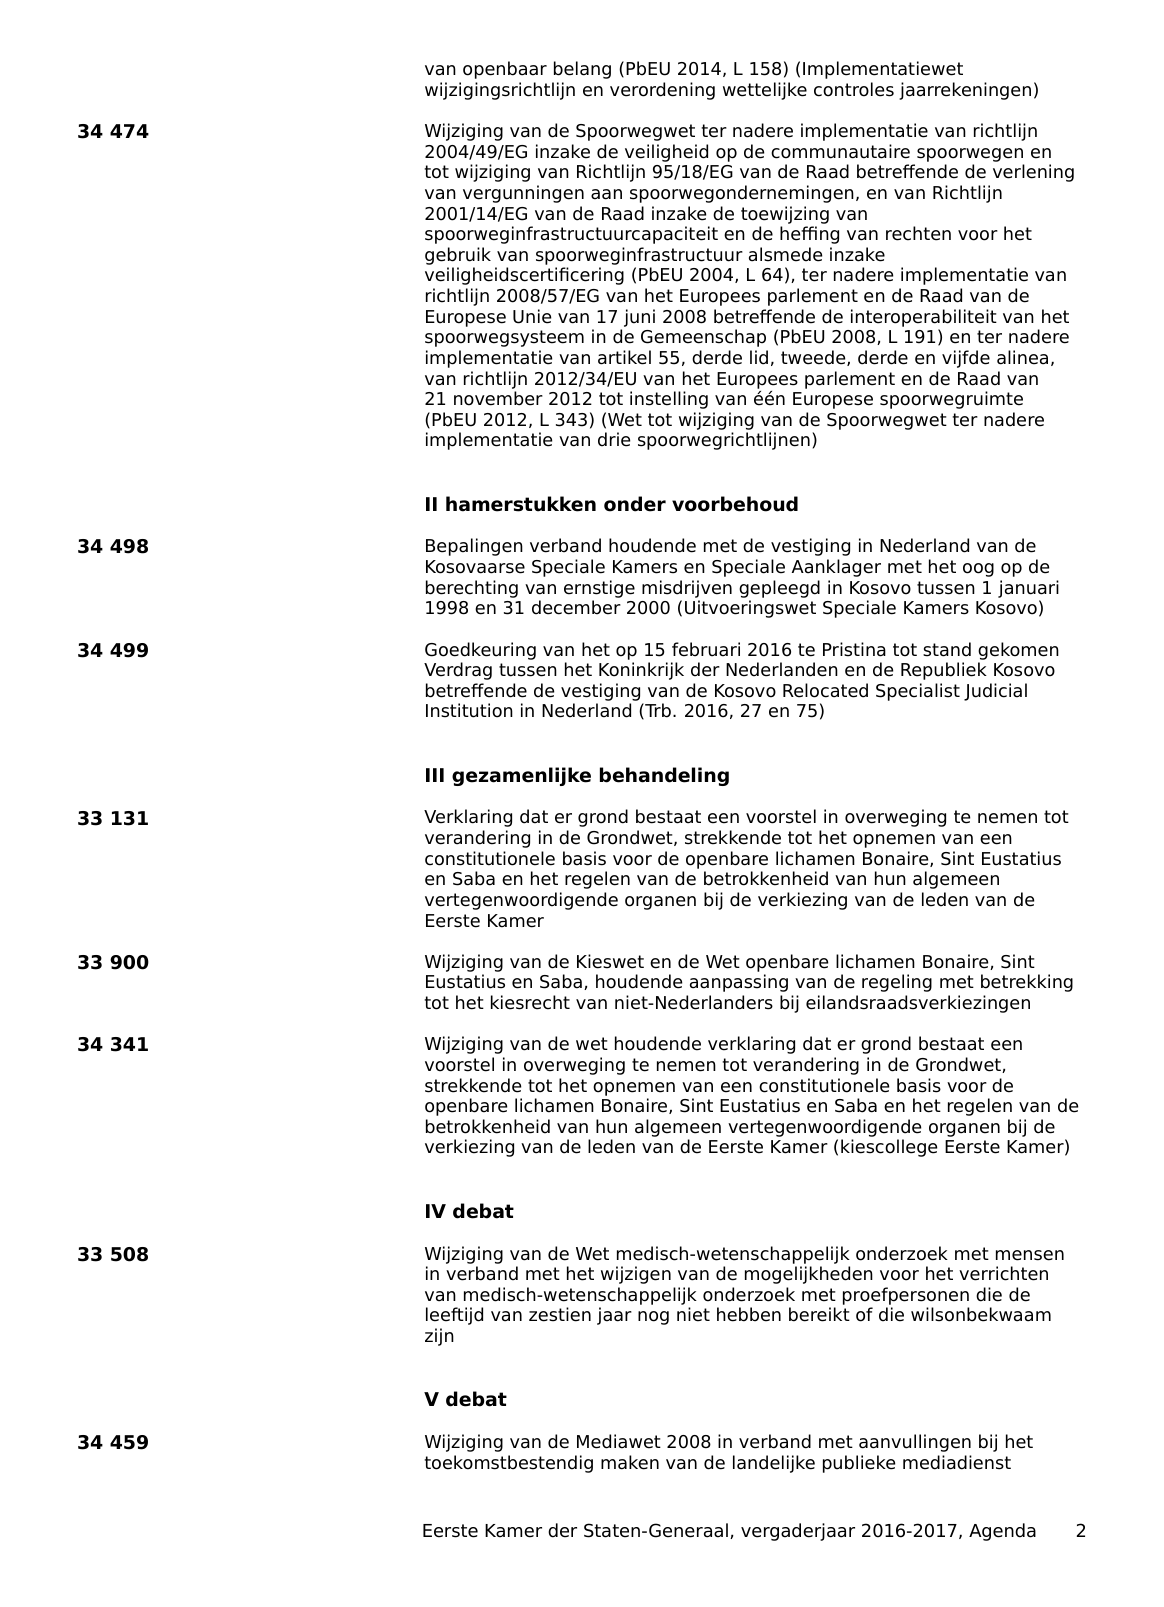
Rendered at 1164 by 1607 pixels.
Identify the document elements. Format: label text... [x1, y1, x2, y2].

table_cell [77, 451, 401, 472]
table_cell 33 900 [77, 952, 401, 1014]
table_cell V debat [418, 1367, 1087, 1411]
table_cell [77, 743, 401, 787]
table_cell 33 508 [77, 1244, 401, 1347]
table_cell [401, 451, 418, 472]
table_cell [77, 619, 401, 639]
table_cell III gezamenlijke behandeling [418, 743, 1087, 787]
table_cell [77, 59, 401, 100]
table_cell [401, 1223, 418, 1243]
table_cell [401, 619, 418, 639]
table_cell [401, 952, 418, 1014]
table_cell [401, 640, 418, 722]
table_cell [401, 787, 418, 807]
table_cell [401, 1347, 418, 1367]
table_cell [418, 100, 1087, 121]
table_cell 34 474 [77, 121, 401, 451]
table_cell [401, 472, 418, 516]
table_cell [418, 1014, 1087, 1034]
table_cell [77, 1223, 401, 1243]
table_cell [77, 100, 401, 121]
table_cell [418, 1223, 1087, 1243]
table_cell [77, 1158, 401, 1179]
table_cell [401, 808, 418, 931]
table_cell [401, 1411, 418, 1432]
table_cell [401, 1158, 418, 1179]
table_cell [77, 1411, 401, 1432]
table_cell [77, 722, 401, 743]
table_cell Goedkeuring van het op 15 februari 2016 te Pristina tot stand gekomen Verdrag tussen het Koninkrijk der Nederlanden en de Republiek Kosovo betreffende de vestiging van de Kosovo Relocated Specialist Judicial Institution in Nederland (Trb. 2016, 27 en 75) [418, 640, 1087, 722]
table_cell [77, 1367, 401, 1411]
table_cell [77, 1014, 401, 1034]
table_cell [401, 1034, 418, 1158]
table_cell [401, 536, 418, 619]
table_cell [418, 787, 1087, 807]
table_cell [418, 1347, 1087, 1367]
table_cell van openbaar belang (PbEU 2014, L 158) (Implementatiewet wijzigingsrichtlijn en verordening wettelijke controles jaarrekeningen) [418, 59, 1087, 100]
table_cell [401, 1179, 418, 1223]
table_cell [77, 1179, 401, 1223]
table_cell [418, 1158, 1087, 1179]
table_cell 34 341 [77, 1034, 401, 1158]
table_cell Bepalingen verband houdende met de vestiging in Nederland van de Kosovaarse Speciale Kamers en Speciale Aanklager met het oog op de berechting van ernstige misdrijven gepleegd in Kosovo tussen 1 januari 1998 en 31 december 2000 (Uitvoeringswet Speciale Kamers Kosovo) [418, 536, 1087, 619]
table_cell [418, 1411, 1087, 1432]
table_cell Wijziging van de Spoorwegwet ter nadere implementatie van richtlijn 2004/49/EG inzake de veiligheid op de communautaire spoorwegen en tot wijziging van Richtlijn 95/18/EG van de Raad betreffende de verlening van vergunningen aan spoorwegondernemingen, en van Richtlijn 2001/14/EG van de Raad inzake de toewijzing van spoorweginfrastructuurcapaciteit en de heffing van rechten voor het gebruik van spoorweginfrastructuur alsmede inzake veiligheidscertificering (PbEU 2004, L 64), ter nadere implementatie van richtlijn 2008/57/EG van het Europees parlement en de Raad van de Europese Unie van 17 juni 2008 betreffende de interoperabiliteit van het spoorwegsysteem in de Gemeenschap (PbEU 2008, L 191) en ter nadere implementatie van artikel 55, derde lid, tweede, derde en vijfde alinea, van richtlijn 2012/34/EU van het Europees parlement en de Raad van 21 november 2012 tot instelling van één Europese spoorwegruimte (PbEU 2012, L 343) (Wet tot wijziging van de Spoorwegwet ter nadere implementatie van drie spoorwegrichtlijnen) [418, 121, 1087, 451]
table_cell [77, 1347, 401, 1367]
table_cell [77, 516, 401, 536]
table_cell [401, 121, 418, 451]
table_cell Wijziging van de Mediawet 2008 in verband met aanvullingen bij het toekomstbestendig maken van de landelijke publieke mediadienst [418, 1432, 1087, 1473]
table_cell 34 459 [77, 1432, 401, 1473]
table_cell Wijziging van de Wet medisch-wetenschappelijk onderzoek met mensen in verband met het wijzigen van de mogelijkheden voor het verrichten van medisch-wetenschappelijk onderzoek met proefpersonen die de leeftijd van zestien jaar nog niet hebben bereikt of die wilsonbekwaam zijn [418, 1244, 1087, 1347]
table_cell [401, 516, 418, 536]
table_cell [401, 931, 418, 952]
table_cell Wijziging van de wet houdende verklaring dat er grond bestaat een voorstel in overweging te nemen tot verandering in de Grondwet, strekkende tot het opnemen van een constitutionele basis voor de openbare lichamen Bonaire, Sint Eustatius en Saba en het regelen van de betrokkenheid van hun algemeen vertegenwoordigende organen bij de verkiezing van de leden van de Eerste Kamer (kiescollege Eerste Kamer) [418, 1034, 1087, 1158]
table_cell [77, 787, 401, 807]
table_cell 34 499 [77, 640, 401, 722]
table_cell [418, 516, 1087, 536]
table_cell IV debat [418, 1179, 1087, 1223]
table_cell [401, 1432, 418, 1473]
table_cell [401, 1244, 418, 1347]
table_cell [77, 472, 401, 516]
table_cell [418, 451, 1087, 472]
table_cell Wijziging van de Kieswet en de Wet openbare lichamen Bonaire, Sint Eustatius en Saba, houdende aanpassing van de regeling met betrekking tot het kiesrecht van niet-Nederlanders bij eilandsraadsverkiezingen [418, 952, 1087, 1014]
table_cell [401, 1367, 418, 1411]
table_cell [401, 722, 418, 743]
table_cell 33 131 [77, 808, 401, 931]
table_cell Verklaring dat er grond bestaat een voorstel in overweging te nemen tot verandering in de Grondwet, strekkende tot het opnemen van een constitutionele basis voor de openbare lichamen Bonaire, Sint Eustatius en Saba en het regelen van de betrokkenheid van hun algemeen vertegenwoordigende organen bij de verkiezing van de leden van de Eerste Kamer [418, 808, 1087, 931]
table_cell [401, 59, 418, 100]
table_cell [418, 619, 1087, 639]
table_cell [418, 722, 1087, 743]
table_cell [401, 743, 418, 787]
table_cell [401, 1014, 418, 1034]
table_cell [418, 931, 1087, 952]
table_cell [77, 931, 401, 952]
table_cell [401, 100, 418, 121]
table_cell II hamerstukken onder voorbehoud [418, 472, 1087, 516]
table_cell 34 498 [77, 536, 401, 619]
